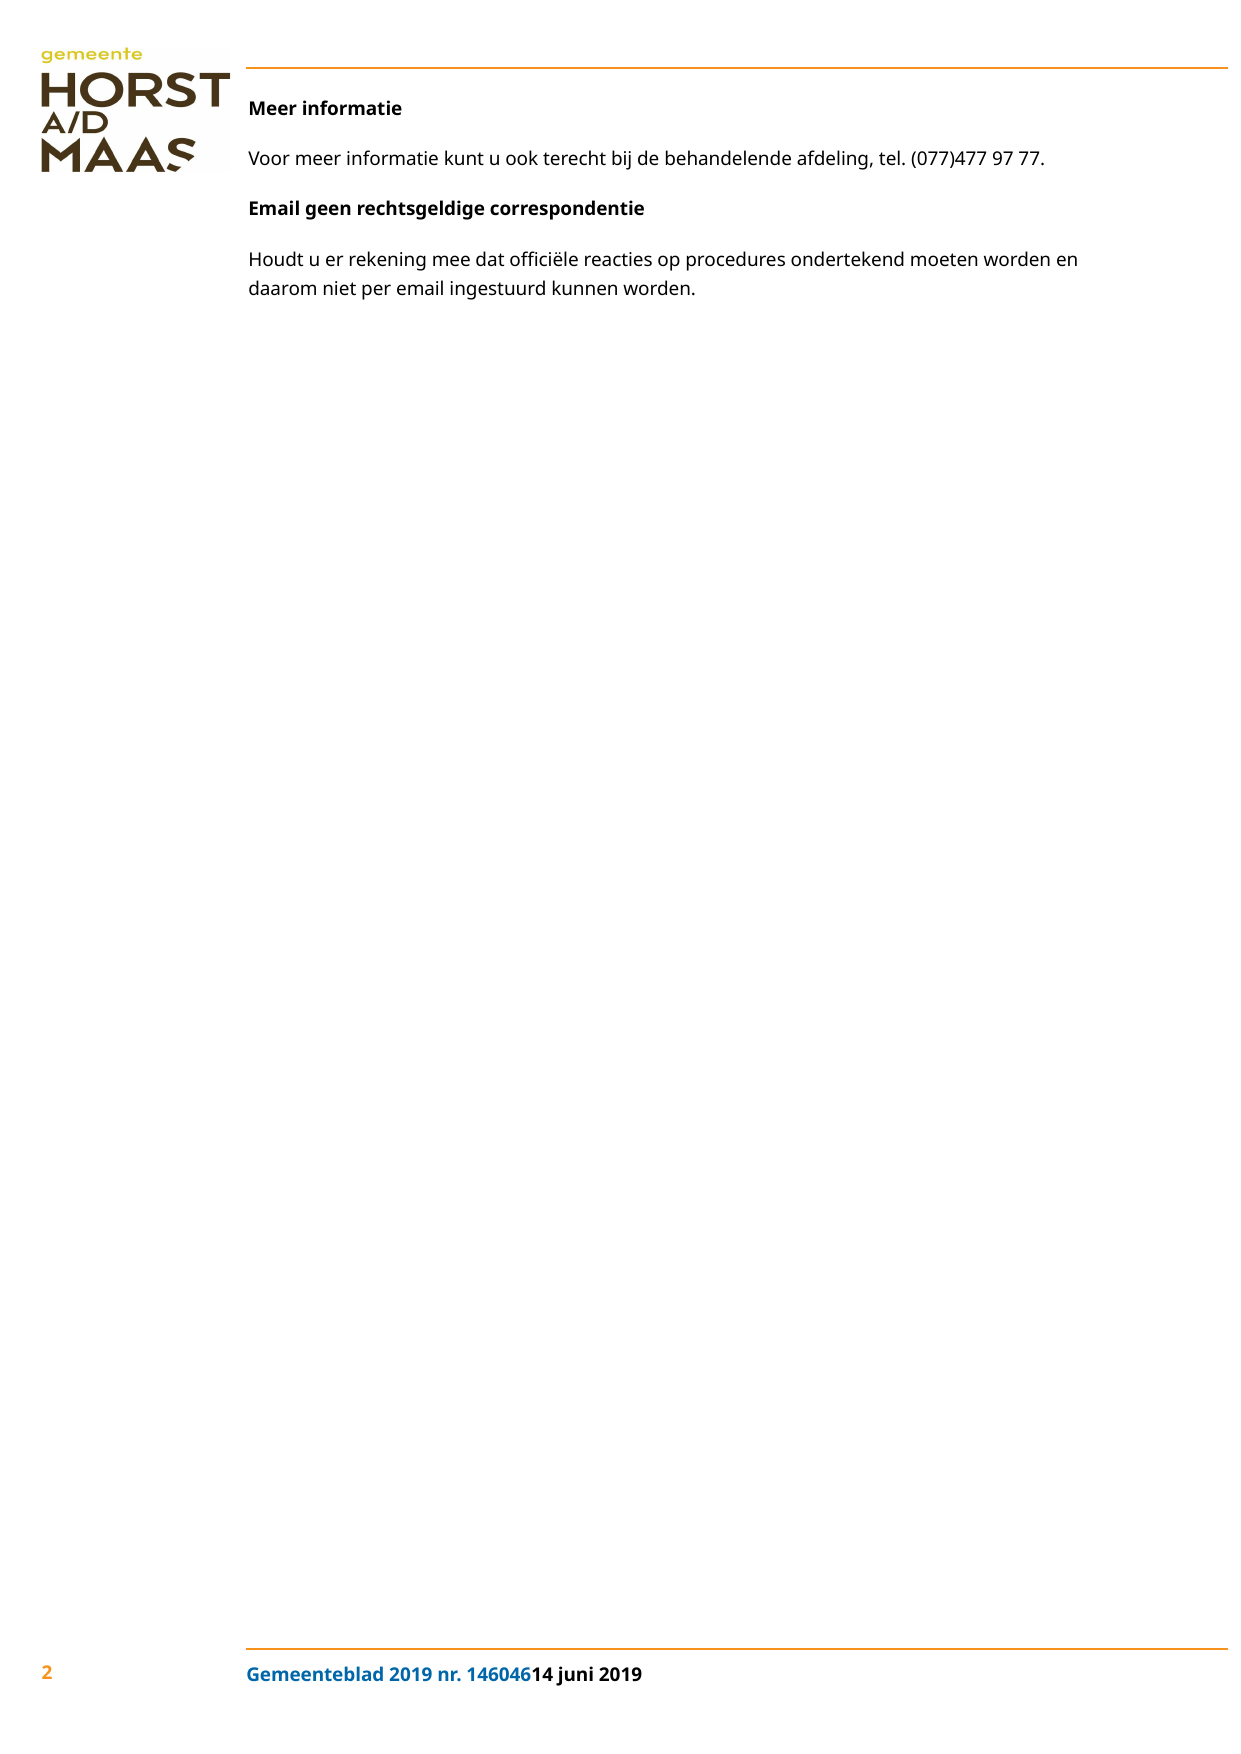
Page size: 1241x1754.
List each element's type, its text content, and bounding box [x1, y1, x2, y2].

picture [41, 47, 231, 172]
text Houdt u er rekening mee dat officiële reacties op procedures ondertekend moeten worden en daarom niet per email ingestuurd kunnen worden. [248, 246, 1152, 301]
text Meer informatie [248, 95, 1152, 121]
text Voor meer informatie kunt u ook terecht bij de behandelende afdeling, tel. (077)477 97 77. [248, 145, 1152, 171]
text Email geen rechtsgeldige correspondentie [248, 196, 1152, 221]
